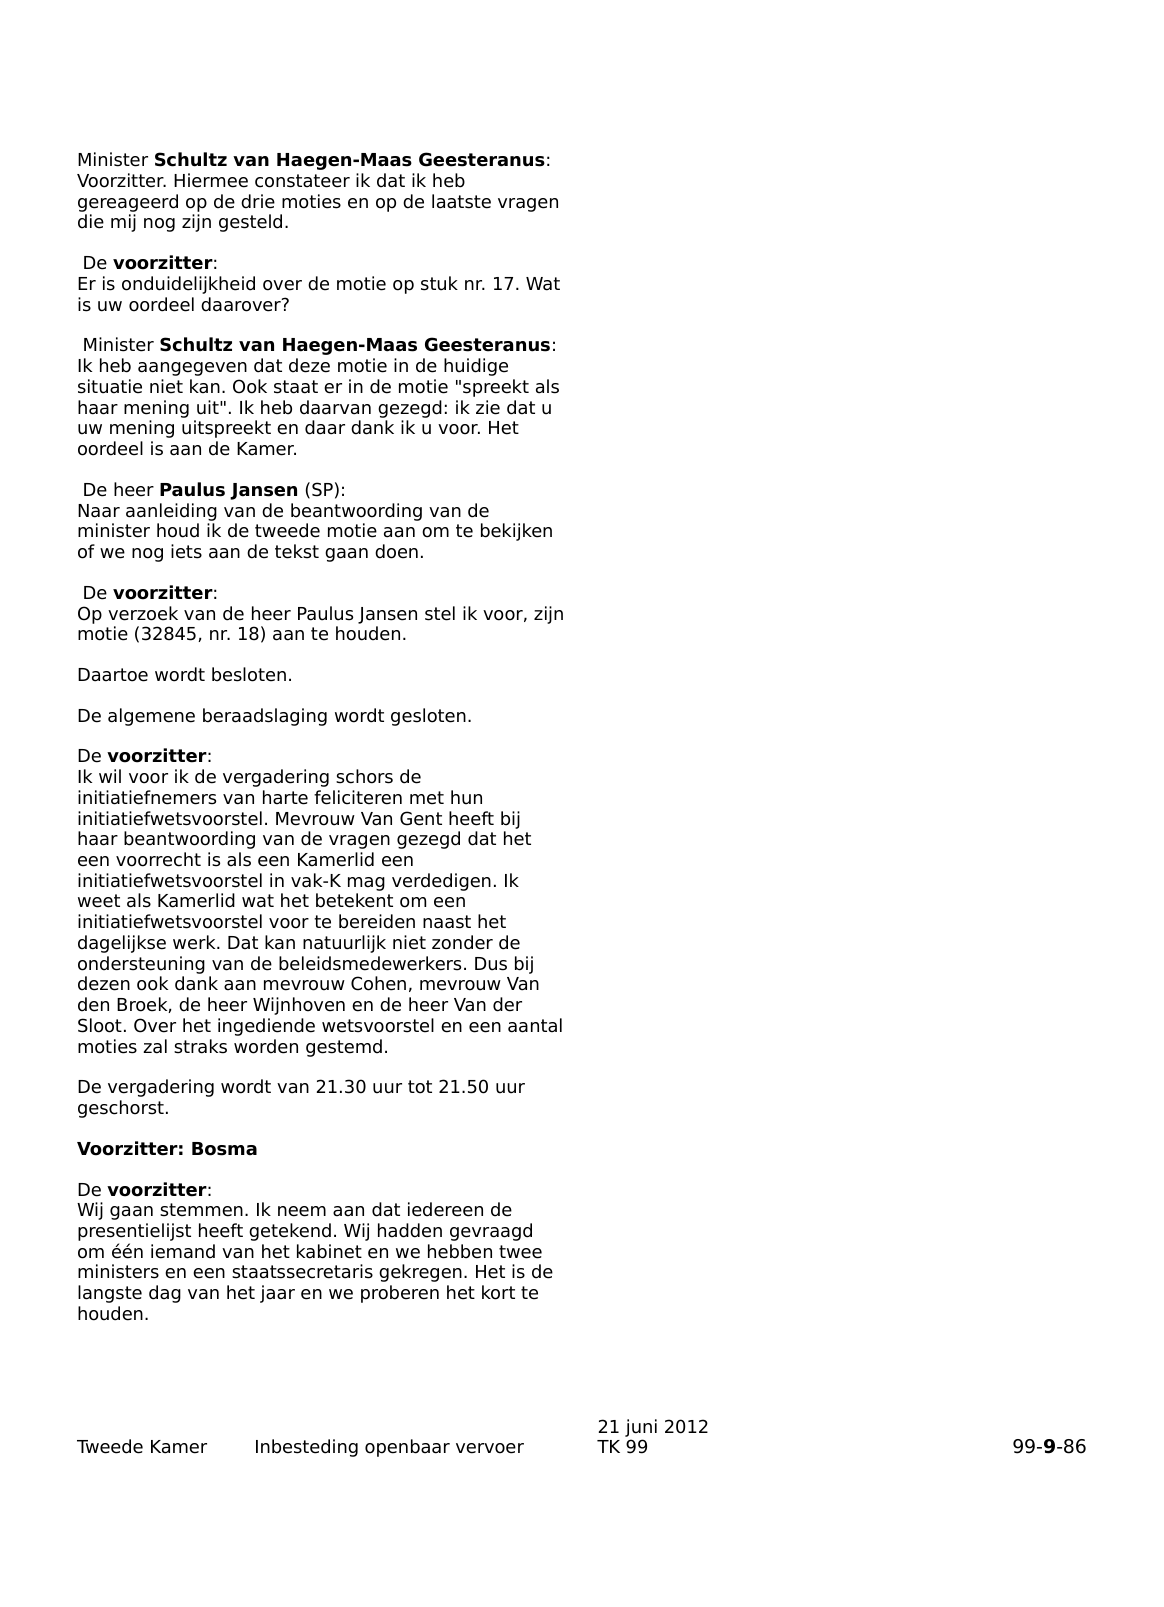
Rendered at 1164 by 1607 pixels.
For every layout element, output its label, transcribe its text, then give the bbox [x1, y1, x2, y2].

text De voorzitter: [77, 1179, 567, 1200]
text Ik wil voor ik de vergadering schors de initiatiefnemers van harte feliciteren met hun initiatiefwetsvoorstel. Mevrouw Van Gent heeft bij haar beantwoording van de vragen gezegd dat het een voorrecht is als een Kamerlid een initiatiefwetsvoorstel in vak-K mag verdedigen. Ik weet als Kamerlid wat het betekent om een initiatiefwetsvoorstel voor te bereiden naast het dagelijkse werk. Dat kan natuurlijk niet zonder de ondersteuning van de beleidsmedewerkers. Dus bij dezen ook dank aan mevrouw Cohen, mevrouw Van den Broek, de heer Wijnhoven en de heer Van der Sloot. Over het ingediende wetsvoorstel en een aantal moties zal straks worden gestemd. [77, 767, 567, 1057]
text Minister Schultz van Haegen-Maas Geesteranus: [77, 150, 567, 171]
text Ik heb aangegeven dat deze motie in de huidige situatie niet kan. Ook staat er in de motie "spreekt als haar mening uit". Ik heb daarvan gezegd: ik zie dat u uw mening uitspreekt en daar dank ik u voor. Het oordeel is aan de Kamer. [77, 356, 567, 460]
text Wij gaan stemmen. Ik neem aan dat iedereen de presentielijst heeft getekend. Wij hadden gevraagd om één iemand van het kabinet en we hebben twee ministers en een staatssecretaris gekregen. Het is de langste dag van het jaar en we proberen het kort te houden. [77, 1200, 567, 1324]
text De vergadering wordt van 21.30 uur tot 21.50 uur geschorst. [77, 1077, 567, 1119]
text Minister Schultz van Haegen-Maas Geesteranus: [77, 335, 567, 356]
text Voorzitter. Hiermee constateer ik dat ik heb gereageerd op de drie moties en op de laatste vragen die mij nog zijn gesteld. [77, 171, 567, 233]
text De voorzitter: [77, 746, 567, 767]
text Voorzitter: Bosma [77, 1139, 567, 1159]
text Op verzoek van de heer Paulus Jansen stel ik voor, zijn motie (32845, nr. 18) aan te houden. [77, 603, 567, 645]
text Er is onduidelijkheid over de motie op stuk nr. 17. Wat is uw oordeel daarover? [77, 274, 567, 315]
text Naar aanleiding van de beantwoording van de minister houd ik de tweede motie aan om te bekijken of we nog iets aan de tekst gaan doen. [77, 500, 567, 563]
text Daartoe wordt besloten. [77, 665, 567, 686]
text De heer Paulus Jansen (SP): [77, 480, 567, 500]
text De voorzitter: [77, 583, 567, 603]
text De algemene beraadslaging wordt gesloten. [77, 706, 567, 726]
text De voorzitter: [77, 253, 567, 274]
